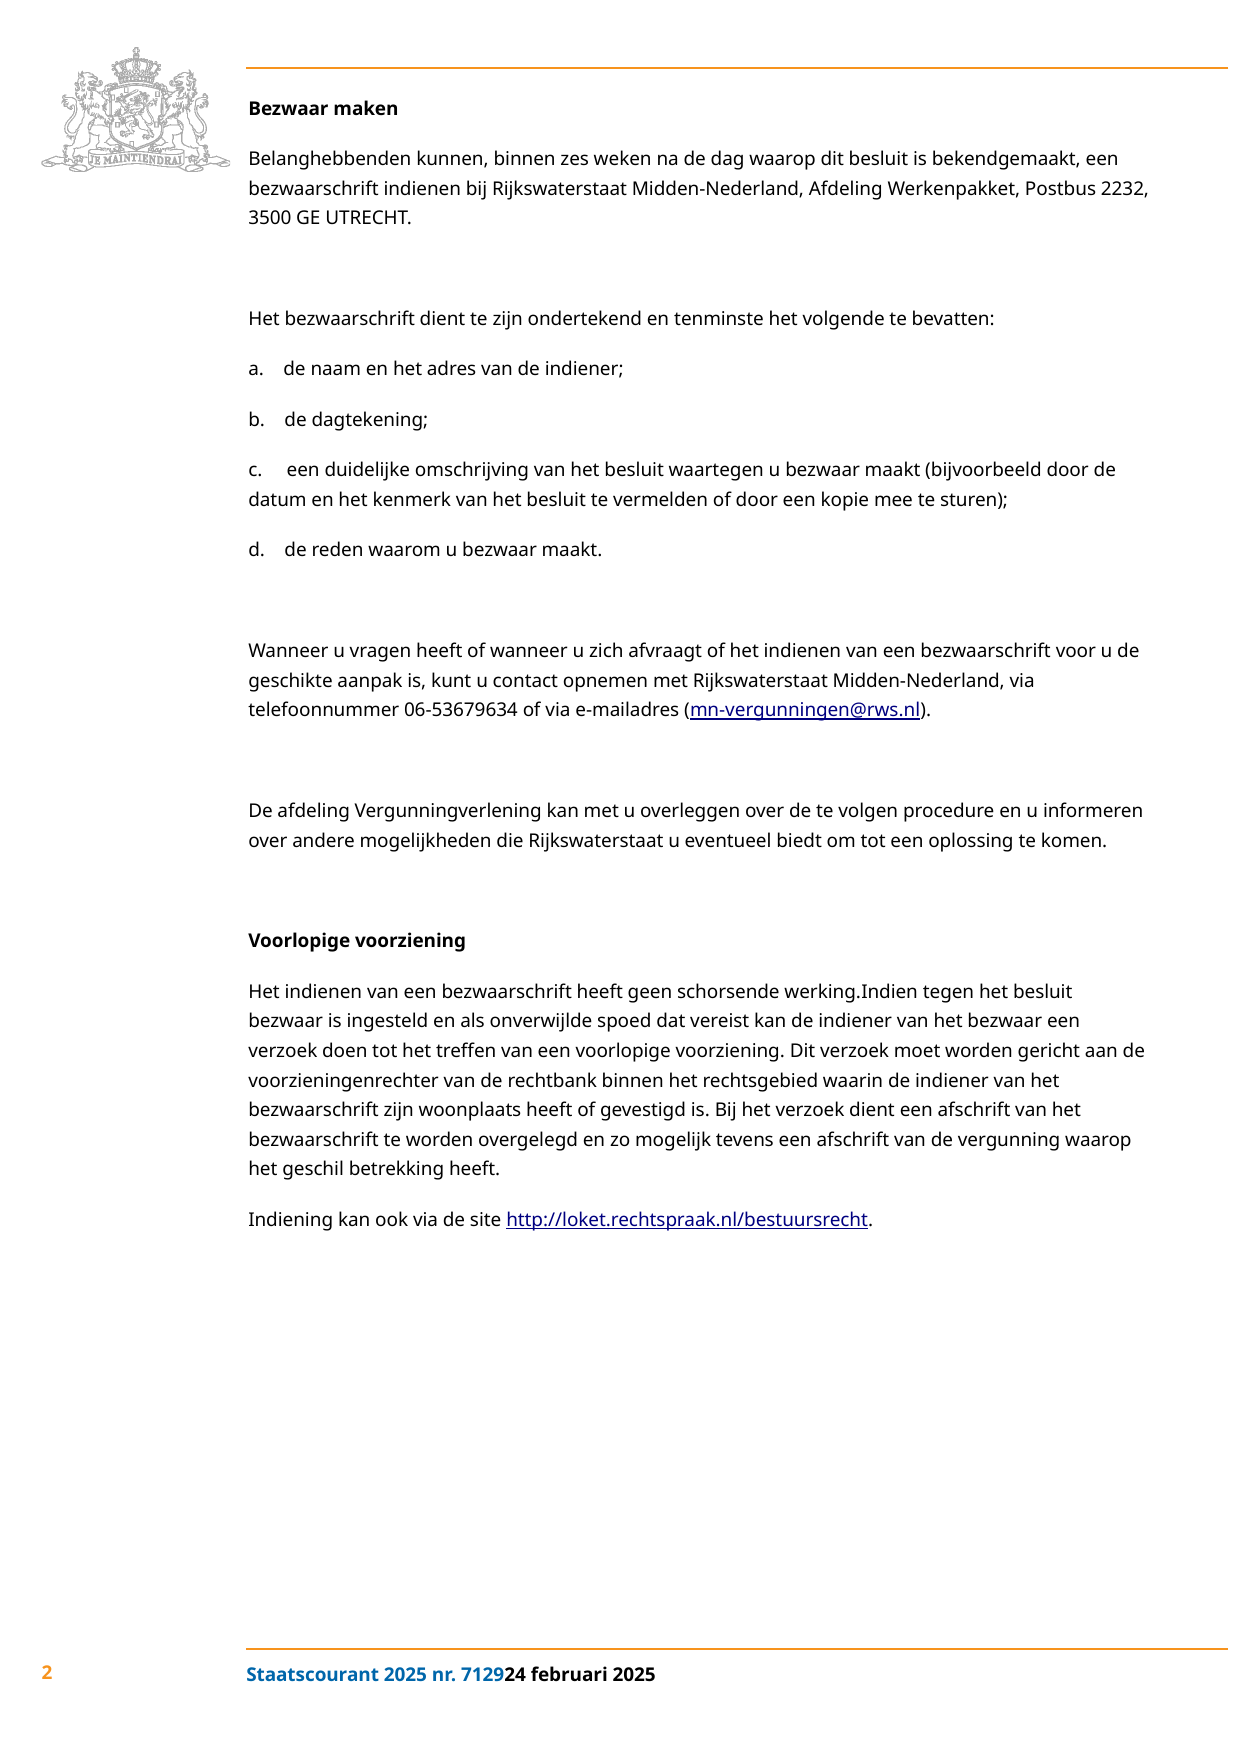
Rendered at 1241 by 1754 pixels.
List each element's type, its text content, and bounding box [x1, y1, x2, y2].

text Het indienen van een bezwaarschrift heeft geen schorsende werking.Indien tegen het besluit bezwaar is ingesteld en als onverwijlde spoed dat vereist kan de indiener van het bezwaar een verzoek doen tot het treffen van een voorlopige voorziening. Dit verzoek moet worden gericht aan de voorzieningenrechter van de rechtbank binnen het rechtsgebied waarin de indiener van het bezwaarschrift zijn woonplaats heeft of gevestigd is. Bij het verzoek dient een afschrift van het bezwaarschrift te worden overgelegd en zo mogelijk tevens een afschrift van de vergunning waarop het geschil betrekking heeft. [248, 978, 1152, 1181]
text De afdeling Vergunningverlening kan met u overleggen over de te volgen procedure en u informeren over andere mogelijkheden die Rijkswaterstaat u eventueel biedt om tot een oplossing te komen. [248, 797, 1152, 853]
text Wanneer u vragen heeft of wanneer u zich afvraagt of het indienen van een bezwaarschrift voor u de geschikte aanpak is, kunt u contact opnemen met Rijkswaterstaat Midden-Nederland, via telefoonnummer 06-53679634 of via e-mailadres (mn-vergunningen@rws.nl). [248, 637, 1152, 722]
text a. de naam en het adres van de indiener; [248, 356, 1152, 381]
text b. de dagtekening; [248, 406, 1152, 432]
text Indiening kan ook via de site http://loket.rechtspraak.nl/bestuursrecht. [248, 1206, 1152, 1232]
text Belanghebbenden kunnen, binnen zes weken na de dag waarop dit besluit is bekendgemaakt, een bezwaarschrift indienen bij Rijkswaterstaat Midden-Nederland, Afdeling Werkenpakket, Postbus 2232, 3500 GE UTRECHT. [248, 145, 1152, 230]
text c. een duidelijke omschrijving van het besluit waartegen u bezwaar maakt (bijvoorbeeld door de datum en het kenmerk van het besluit te vermelden of door een kopie mee te sturen); [248, 456, 1152, 512]
picture [41, 47, 231, 172]
text Bezwaar maken [248, 95, 1152, 121]
text Voorlopige voorziening [248, 928, 1152, 953]
text Het bezwaarschrift dient te zijn ondertekend en tenminste het volgende te bevatten: [248, 305, 1152, 331]
text d. de reden waarom u bezwaar maakt. [248, 536, 1152, 562]
